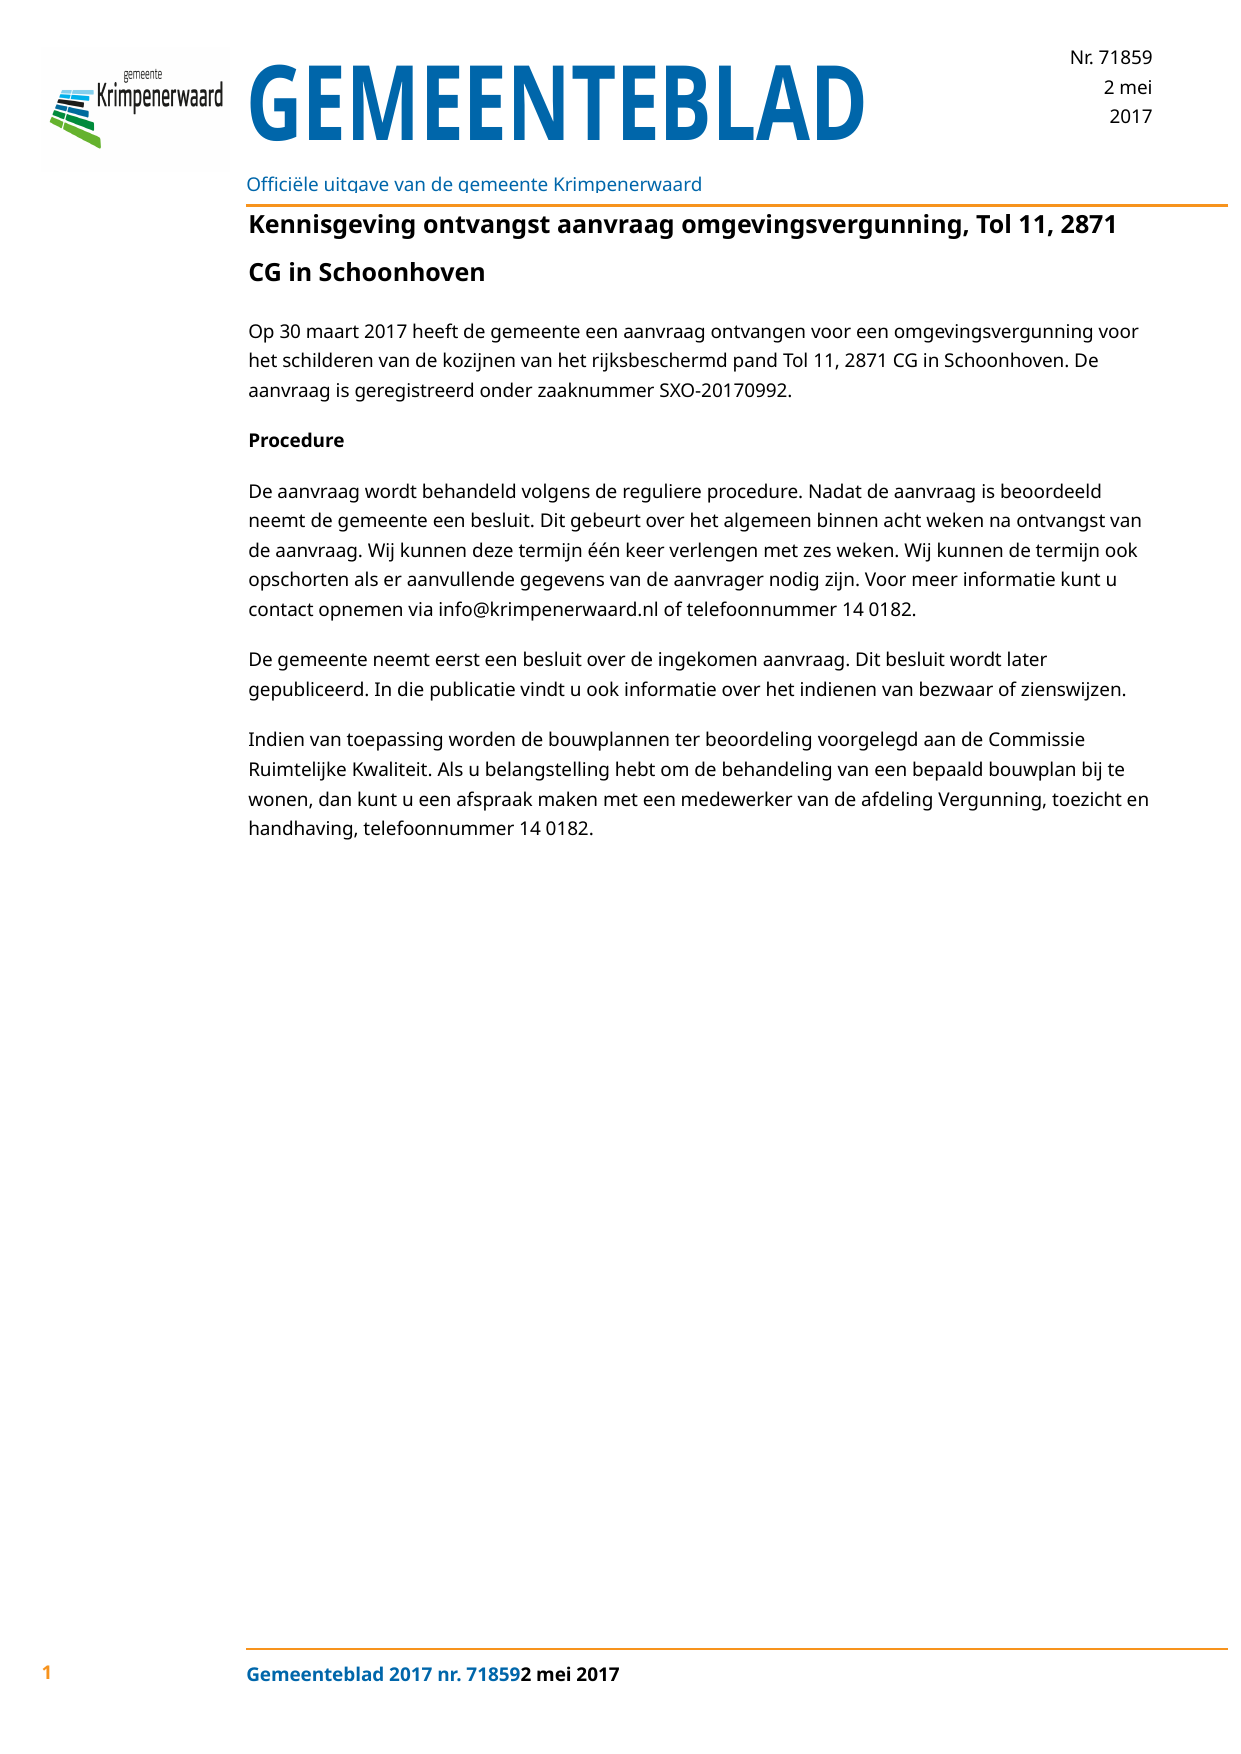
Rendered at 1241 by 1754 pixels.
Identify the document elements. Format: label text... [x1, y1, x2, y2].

picture [41, 47, 231, 172]
text Procedure [248, 427, 1152, 453]
text Op 30 maart 2017 heeft de gemeente een aanvraag ontvangen voor een omgevingsvergunning voor het schilderen van de kozijnen van het rijksbeschermd pand Tol 11, 2871 CG in Schoonhoven. De aanvraag is geregistreerd onder zaaknummer SXO-20170992. [248, 318, 1152, 403]
text Kennisgeving ontvangst aanvraag omgevingsvergunning, Tol 11, 2871 CG in Schoonhoven [248, 207, 1152, 288]
text De gemeente neemt eerst een besluit over de ingekomen aanvraag. Dit besluit wordt later gepubliceerd. In die publicatie vindt u ook informatie over het indienen van bezwaar of zienswijzen. [248, 647, 1152, 702]
text Indien van toepassing worden de bouwplannen ter beoordeling voorgelegd aan de Commissie Ruimtelijke Kwaliteit. Als u belangstelling hebt om de behandeling van een bepaald bouwplan bij te wonen, dan kunt u een afspraak maken met een medewerker van de afdeling Vergunning, toezicht en handhaving, telefoonnummer 14 0182. [248, 727, 1152, 841]
text De aanvraag wordt behandeld volgens de reguliere procedure. Nadat de aanvraag is beoordeeld neemt de gemeente een besluit. Dit gebeurt over het algemeen binnen acht weken na ontvangst van de aanvraag. Wij kunnen deze termijn één keer verlengen met zes weken. Wij kunnen de termijn ook opschorten als er aanvullende gegevens van de aanvrager nodig zijn. Voor meer informatie kunt u contact opnemen via info@krimpenerwaard.nl of telefoonnummer 14 0182. [248, 478, 1152, 622]
